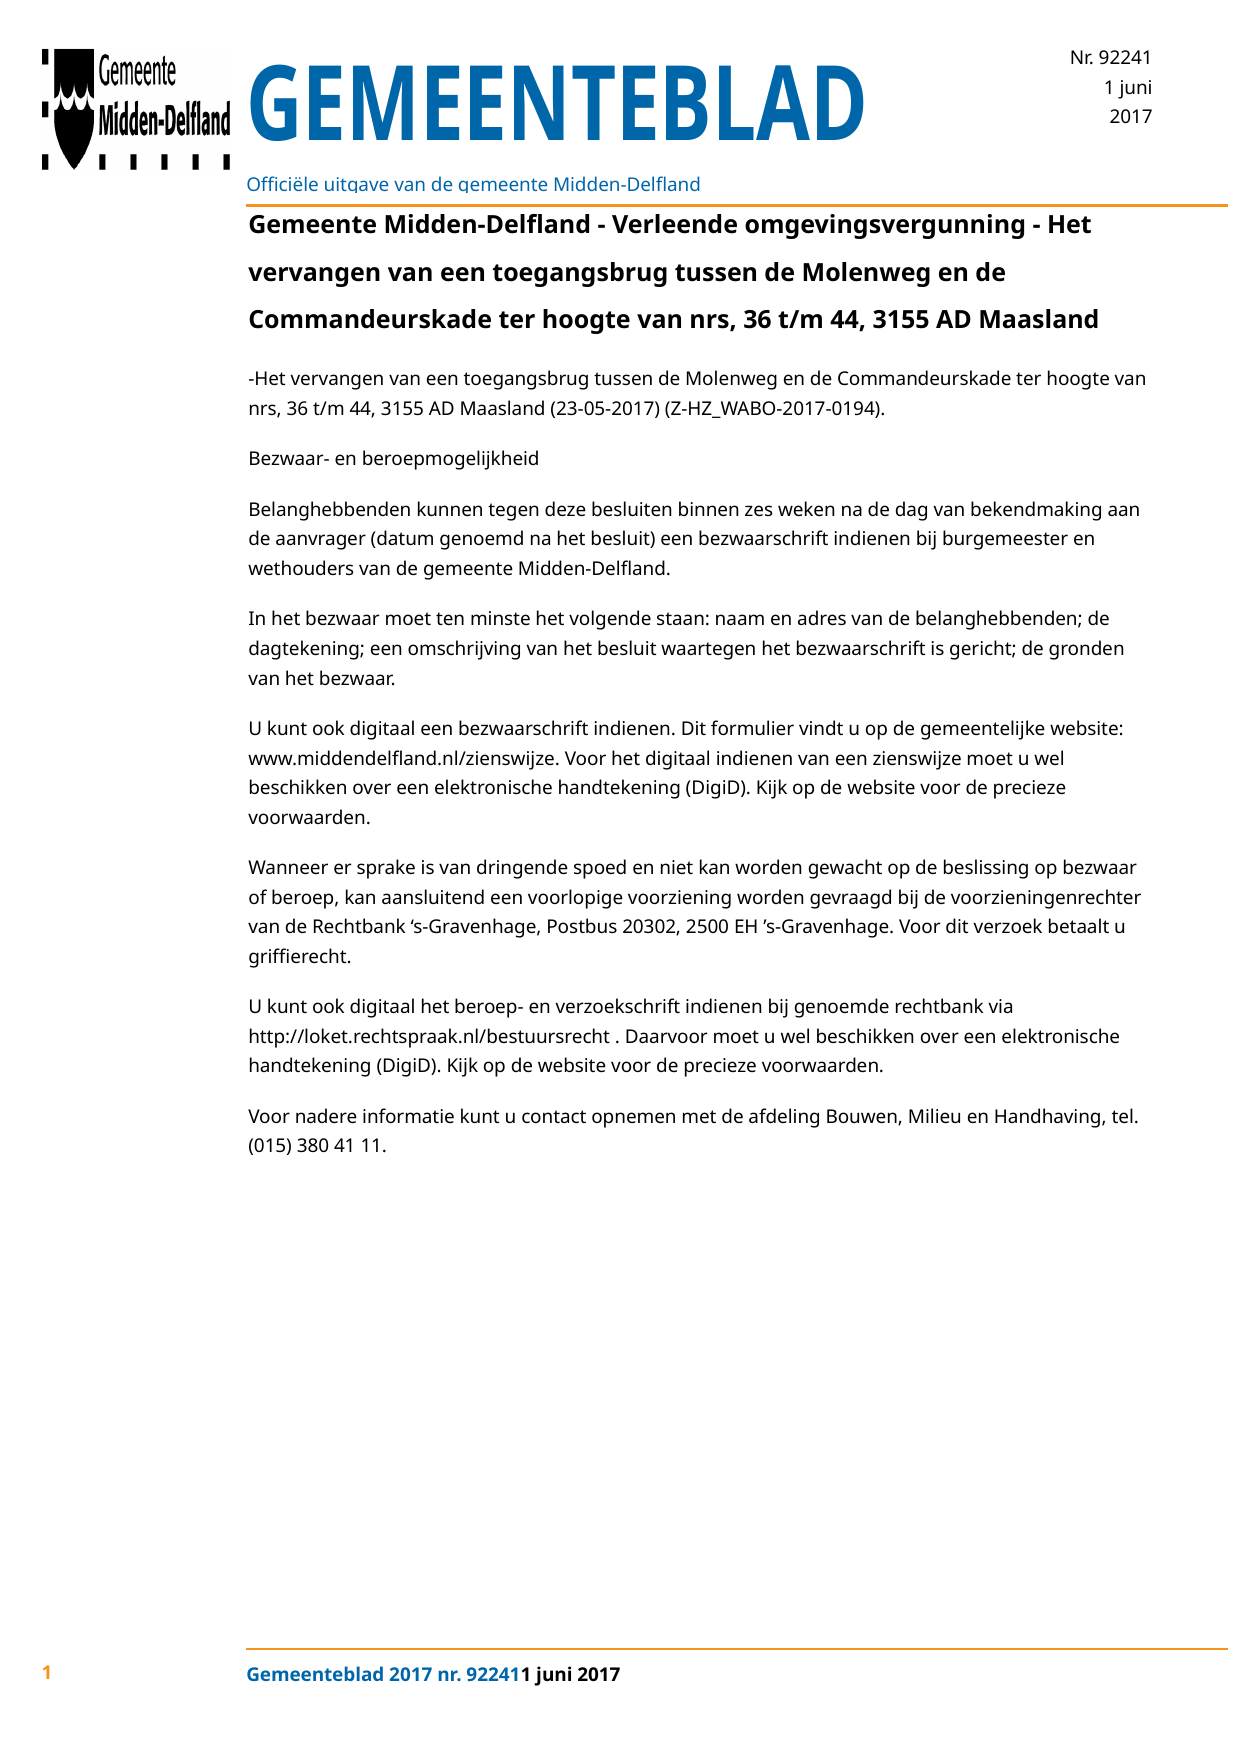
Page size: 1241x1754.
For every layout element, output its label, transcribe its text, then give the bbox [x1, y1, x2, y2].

picture [41, 47, 231, 172]
text Wanneer er sprake is van dringende spoed en niet kan worden gewacht op de beslissing op bezwaar of beroep, kan aansluitend een voorlopige voorziening worden gevraagd bij de voorzieningenrechter van de Rechtbank ‘s-Gravenhage, Postbus 20302, 2500 EH ’s-Gravenhage. Voor dit verzoek betaalt u griffierecht. [248, 854, 1152, 969]
text Belanghebbenden kunnen tegen deze besluiten binnen zes weken na de dag van bekendmaking aan de aanvrager (datum genoemd na het besluit) een bezwaarschrift indienen bij burgemeester en wethouders van de gemeente Midden-Delfland. [248, 496, 1152, 581]
text U kunt ook digitaal een bezwaarschrift indienen. Dit formulier vindt u op de gemeentelijke website: www.middendelfland.nl/zienswijze. Voor het digitaal indienen van een zienswijze moet u wel beschikken over een elektronische handtekening (DigiD). Kijk op de website voor de precieze voorwaarden. [248, 715, 1152, 829]
text Gemeente Midden-Delfland - Verleende omgevingsvergunning - Het vervangen van een toegangsbrug tussen de Molenweg en de Commandeurskade ter hoogte van nrs, 36 t/m 44, 3155 AD Maasland [248, 207, 1152, 336]
text In het bezwaar moet ten minste het volgende staan: naam en adres van de belanghebbenden; de dagtekening; een omschrijving van het besluit waartegen het bezwaarschrift is gericht; de gronden van het bezwaar. [248, 606, 1152, 690]
text Bezwaar- en beroepmogelijkheid [248, 446, 1152, 471]
text -Het vervangen van een toegangsbrug tussen de Molenweg en de Commandeurskade ter hoogte van nrs, 36 t/m 44, 3155 AD Maasland (23-05-2017) (Z-HZ_WABO-2017-0194). [248, 366, 1152, 421]
text U kunt ook digitaal het beroep- en verzoekschrift indienen bij genoemde rechtbank via http://loket.rechtspraak.nl/bestuursrecht . Daarvoor moet u wel beschikken over een elektronische handtekening (DigiD). Kijk op de website voor de precieze voorwaarden. [248, 993, 1152, 1078]
text Voor nadere informatie kunt u contact opnemen met de afdeling Bouwen, Milieu en Handhaving, tel. (015) 380 41 11. [248, 1103, 1152, 1158]
